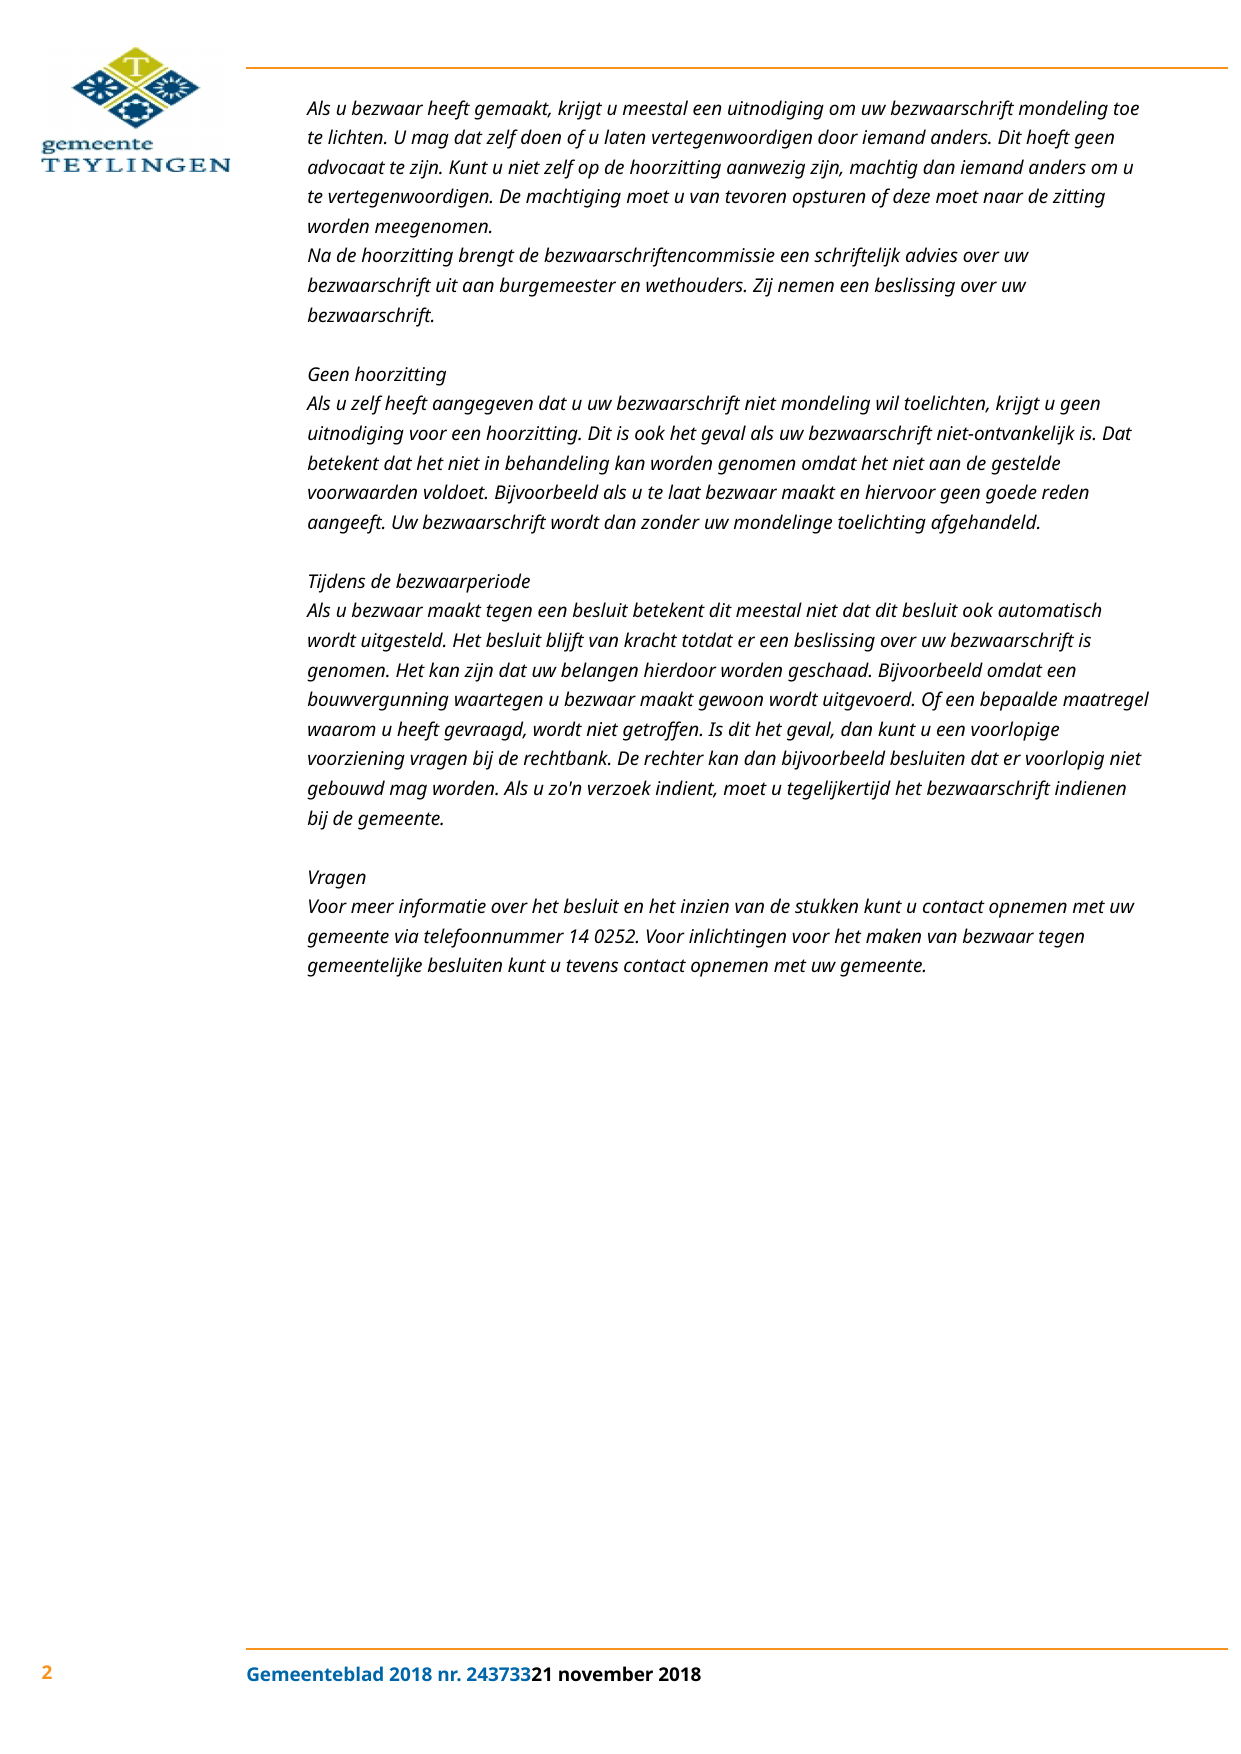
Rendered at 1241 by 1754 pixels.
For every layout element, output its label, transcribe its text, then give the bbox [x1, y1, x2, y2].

list Als u bezwaar maakt tegen een besluit betekent dit meestal niet dat dit besluit ook automatisch wordt uitgesteld. Het besluit blijft van kracht totdat er een beslissing over uw bezwaarschrift is genomen. Het kan zijn dat uw belangen hierdoor worden geschaad. Bijvoorbeeld omdat een bouwvergunning waartegen u bezwaar maakt gewoon wordt uitgevoerd. Of een bepaalde maatregel waarom u heeft gevraagd, wordt niet getroffen. Is dit het geval, dan kunt u een voorlopige voorziening vragen bij de rechtbank. De rechter kan dan bijvoorbeeld besluiten dat er voorlopig niet gebouwd mag worden. Als u zo'n verzoek indient, moet u tegelijkertijd het bezwaarschrift indienen bij de gemeente. [248, 598, 1152, 831]
list Als u bezwaar heeft gemaakt, krijgt u meestal een uitnodiging om uw bezwaarschrift mondeling toe te lichten. U mag dat zelf doen of u laten vertegenwoordigen door iemand anders. Dit hoeft geen advocaat te zijn. Kunt u niet zelf op de hoorzitting aanwezig zijn, machtig dan iemand anders om u te vertegenwoordigen. De machtiging moet u van tevoren opsturen of deze moet naar de zitting worden meegenomen. [248, 95, 1152, 239]
list Na de hoorzitting brengt de bezwaarschriftencommissie een schriftelijk advies over uw bezwaarschrift uit aan burgemeester en wethouders. Zij nemen een beslissing over uw bezwaarschrift. [248, 243, 1152, 328]
list Als u zelf heeft aangegeven dat u uw bezwaarschrift niet mondeling wil toelichten, krijgt u geen uitnodiging voor een hoorzitting. Dit is ook het geval als uw bezwaarschrift niet-ontvankelijk is. Dat betekent dat het niet in behandeling kan worden genomen omdat het niet aan de gestelde voorwaarden voldoet. Bijvoorbeeld als u te laat bezwaar maakt en hiervoor geen goede reden aangeeft. Uw bezwaarschrift wordt dan zonder uw mondelinge toelichting afgehandeld. [248, 391, 1152, 535]
list Voor meer informatie over het besluit en het inzien van de stukken kunt u contact opnemen met uw gemeente via telefoonnummer 14 0252. Voor inlichtingen voor het maken van bezwaar tegen gemeentelijke besluiten kunt u tevens contact opnemen met uw gemeente. [248, 893, 1152, 978]
list Geen hoorzitting [248, 361, 1152, 387]
picture [41, 47, 231, 172]
list Tijdens de bezwaarperiode [248, 568, 1152, 594]
list Vragen [248, 864, 1152, 890]
